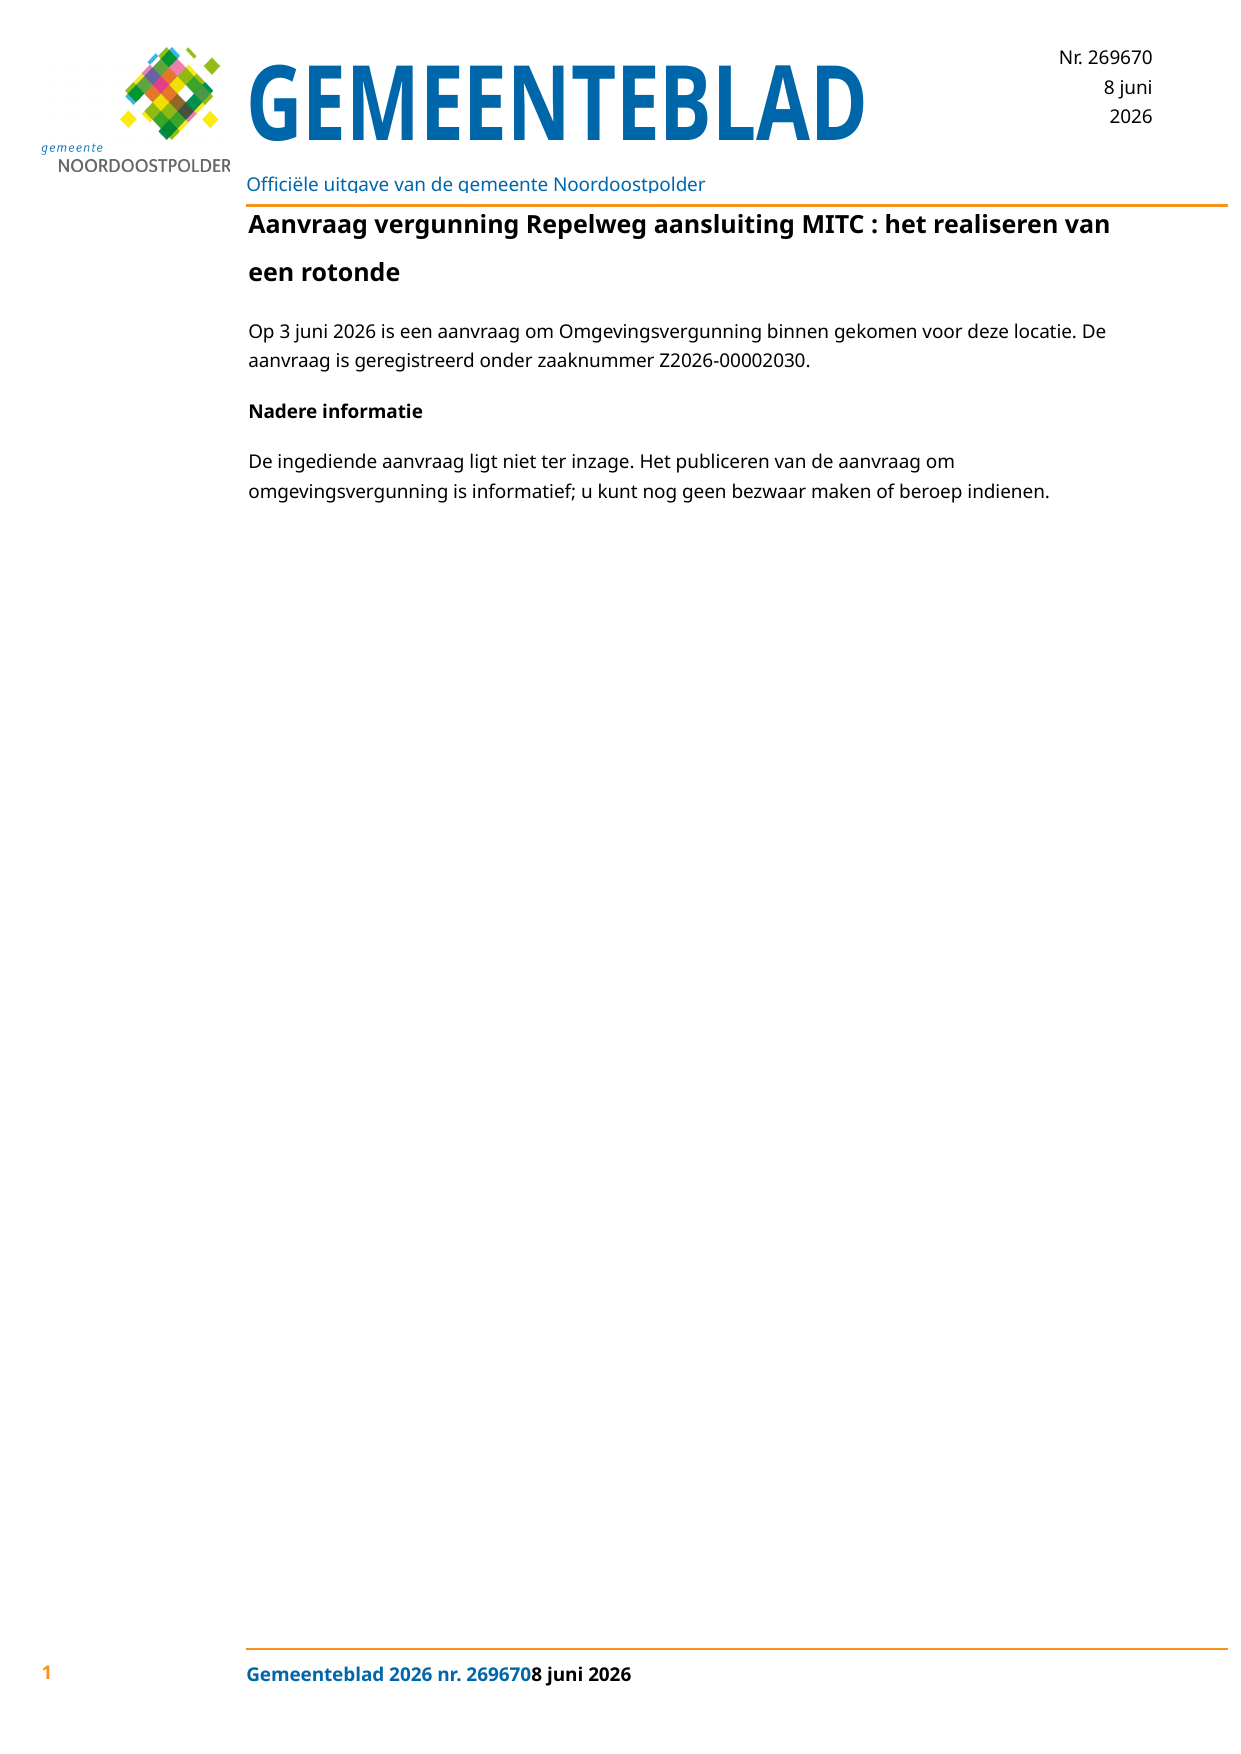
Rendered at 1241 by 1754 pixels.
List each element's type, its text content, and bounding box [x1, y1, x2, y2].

text Aanvraag vergunning Repelweg aansluiting MITC : het realiseren van een rotonde [248, 207, 1152, 288]
text Nadere informatie [248, 398, 1152, 424]
text De ingediende aanvraag ligt niet ter inzage. Het publiceren van de aanvraag om omgevingsvergunning is informatief; u kunt nog geen bezwaar maken of beroep indienen. [248, 448, 1152, 504]
text Op 3 juni 2026 is een aanvraag om Omgevingsvergunning binnen gekomen voor deze locatie. De aanvraag is geregistreerd onder zaaknummer Z2026-00002030. [248, 318, 1152, 373]
picture [41, 47, 231, 172]
